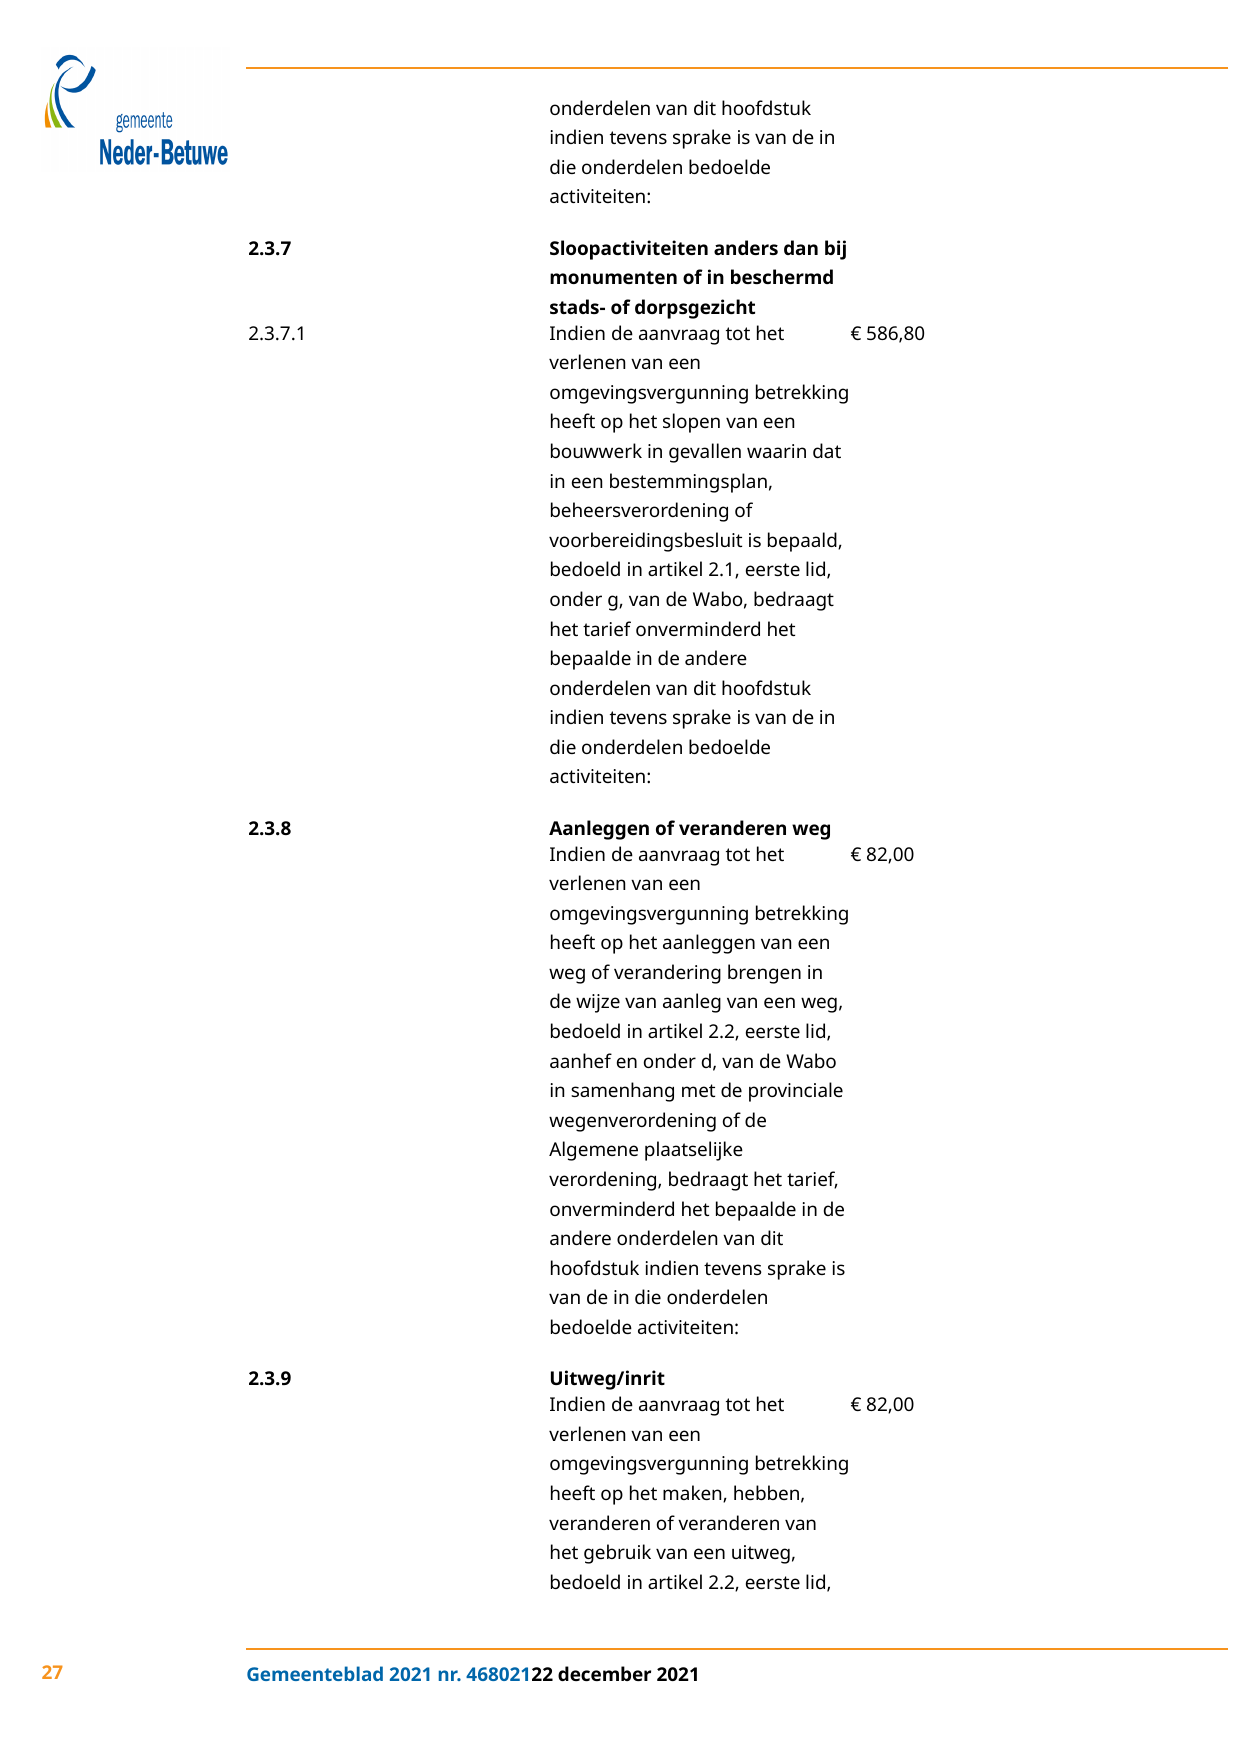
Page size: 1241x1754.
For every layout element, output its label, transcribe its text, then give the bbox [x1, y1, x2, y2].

table_cell Indien de aanvraag tot het verlenen van een omgevingsvergunning betrekking heeft op het maken, hebben, veranderen of veranderen van het gebruik van een uitweg, bedoeld in artikel 2.2, eerste lid, [549, 1391, 850, 1594]
table_cell [248, 789, 549, 815]
table_cell [248, 1340, 549, 1366]
table_cell Indien de aanvraag tot het verlenen van een omgevingsvergunning betrekking heeft op het slopen van een bouwwerk in gevallen waarin dat in een bestemmingsplan, beheersverordening of voorbereidingsbesluit is bepaald, bedoeld in artikel 2.1, eerste lid, onder g, van de Wabo, bedraagt het tarief onverminderd het bepaalde in de andere onderdelen van dit hoofdstuk indien tevens sprake is van de in die onderdelen bedoelde activiteiten: [549, 320, 850, 789]
table_cell € 82,00 [850, 841, 1152, 1340]
picture [41, 47, 231, 172]
table_cell Sloopactiviteiten anders dan bij monumenten of in beschermd stads- of dorpsgezicht [549, 235, 850, 320]
table_cell [549, 209, 850, 235]
table_cell [248, 841, 549, 1340]
table_cell Indien de aanvraag tot het verlenen van een omgevingsvergunning betrekking heeft op het aanleggen van een weg of verandering brengen in de wijze van aanleg van een weg, bedoeld in artikel 2.2, eerste lid, aanhef en onder d, van de Wabo in samenhang met de provinciale wegenverordening of de Algemene plaatselijke verordening, bedraagt het tarief, onverminderd het bepaalde in de andere onderdelen van dit hoofdstuk indien tevens sprake is van de in die onderdelen bedoelde activiteiten: [549, 841, 850, 1340]
table_cell € 82,00 [850, 1391, 1152, 1594]
table_cell [850, 1340, 1152, 1366]
table_cell [850, 1366, 1152, 1391]
table_cell Aanleggen of veranderen weg [549, 815, 850, 841]
table_cell [248, 209, 549, 235]
table_cell 2.3.7 [248, 235, 549, 320]
table_cell [850, 815, 1152, 841]
table_cell 2.3.8 [248, 815, 549, 841]
table_cell 2.3.7.1 [248, 320, 549, 789]
table_cell Uitweg/inrit [549, 1366, 850, 1391]
table_cell 2.3.9 [248, 1366, 549, 1391]
table_cell [248, 95, 549, 209]
table_cell onderdelen van dit hoofdstuk indien tevens sprake is van de in die onderdelen bedoelde activiteiten: [549, 95, 850, 209]
table_cell [549, 1340, 850, 1366]
table_cell € 586,80 [850, 320, 1152, 789]
table_cell [850, 789, 1152, 815]
table_cell [850, 95, 1152, 209]
table_cell [248, 1391, 549, 1594]
table_cell [549, 789, 850, 815]
table_cell [850, 209, 1152, 235]
table_cell [850, 235, 1152, 320]
